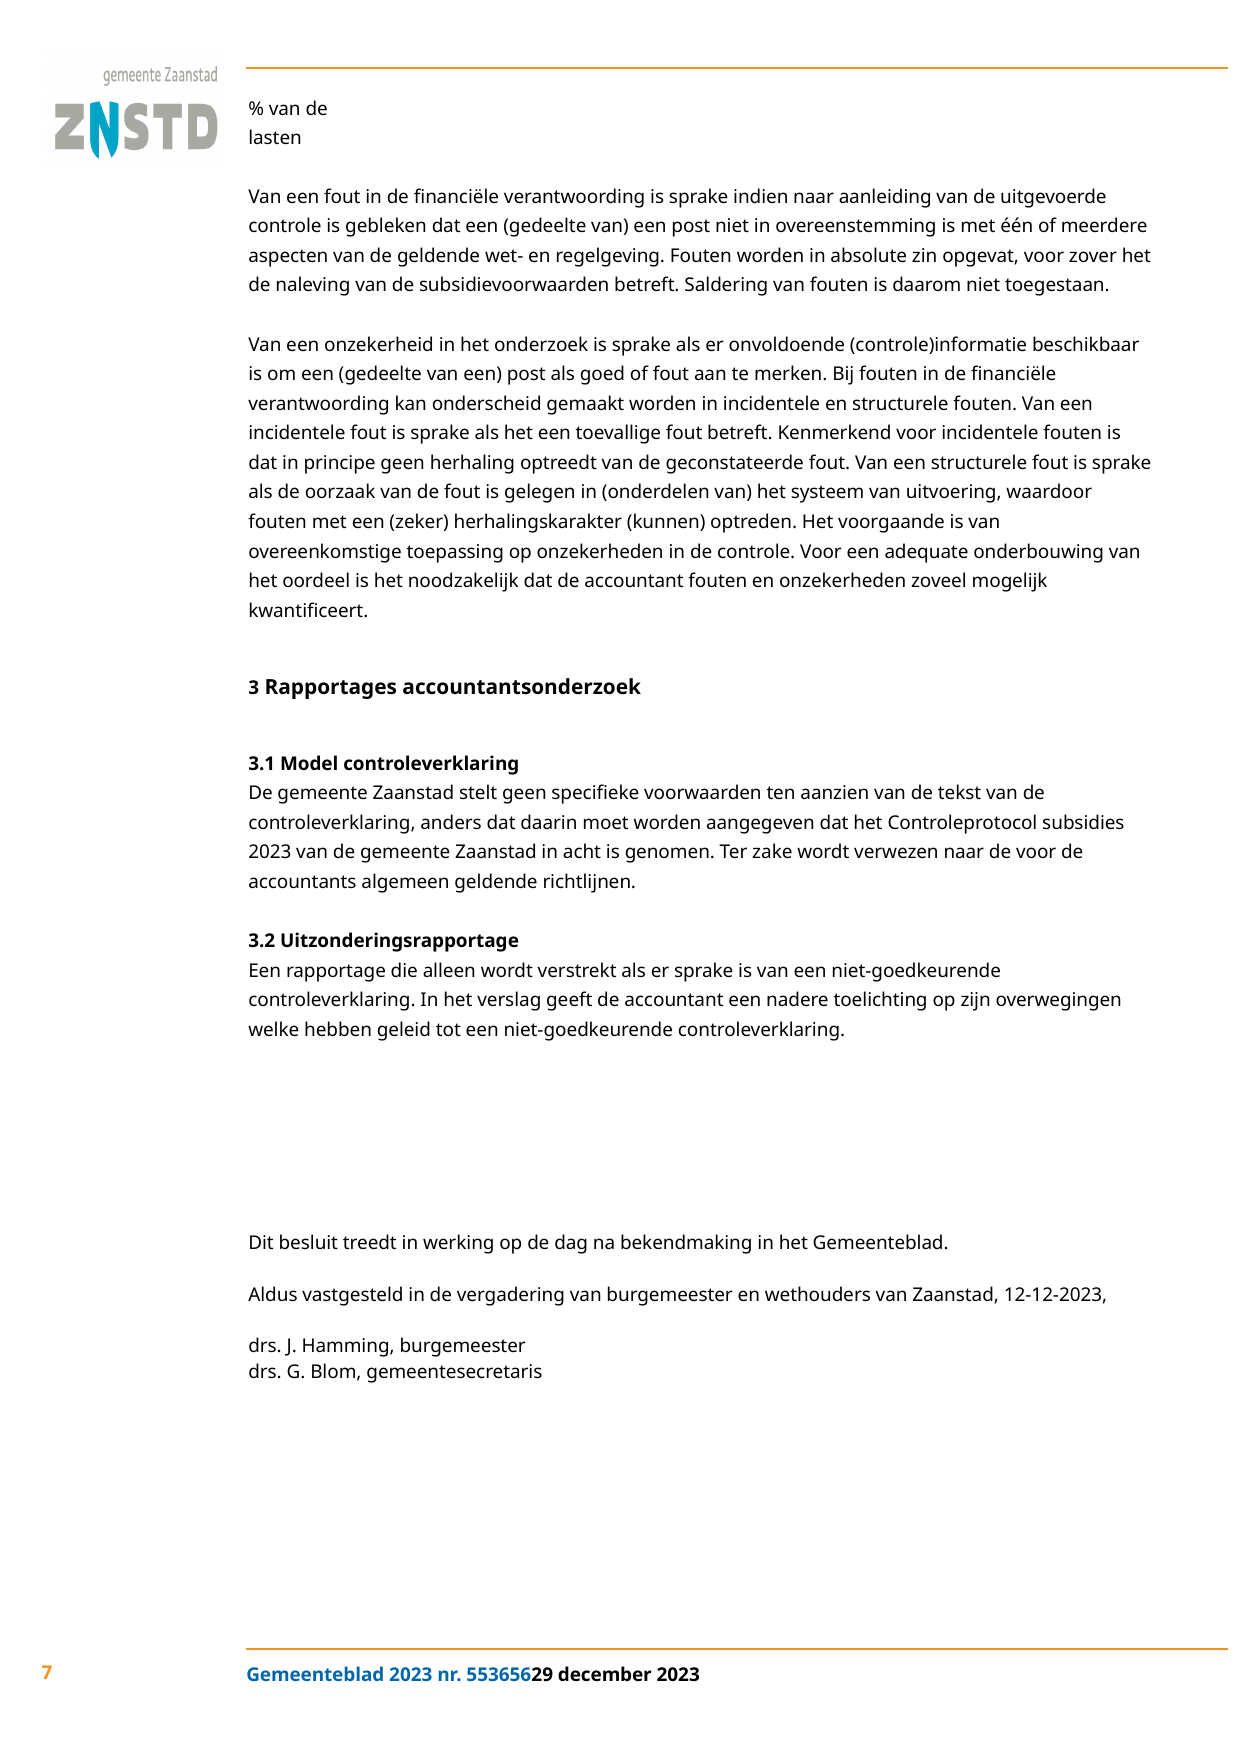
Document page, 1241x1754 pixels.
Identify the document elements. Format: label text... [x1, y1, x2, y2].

text Een rapportage die alleen wordt verstrekt als er sprake is van een niet-goedkeurende controleverklaring. In het verslag geeft de accountant een nadere toelichting op zijn overwegingen welke hebben geleid tot een niet-goedkeurende controleverklaring. [248, 957, 1152, 1042]
picture [41, 47, 231, 172]
table_cell [635, 95, 764, 150]
table_cell [506, 95, 635, 150]
text De gemeente Zaanstad stelt geen specifieke voorwaarden ten aanzien van de tekst van de controleverklaring, anders dat daarin moet worden aangegeven dat het Controleprotocol subsidies 2023 van de gemeente Zaanstad in acht is genomen. Ter zake wordt verwezen naar de voor de accountants algemeen geldende richtlijnen. [248, 779, 1152, 894]
table_cell [894, 95, 1022, 150]
text 3 Rapportages accountantsonderzoek [248, 672, 1152, 701]
text Aldus vastgesteld in de vergadering van burgemeester en wethouders van Zaanstad, 12-12-2023, [248, 1281, 1152, 1307]
text 3.1 Model controleverklaring [248, 750, 1152, 776]
text Dit besluit treedt in werking op de dag na bekendmaking in het Gemeenteblad. [248, 1229, 1152, 1255]
text drs. G. Blom, gemeentesecretaris [248, 1358, 1152, 1384]
table_cell [377, 95, 506, 150]
text drs. J. Hamming, burgemeester [248, 1332, 1152, 1358]
text 3.2 Uitzonderingsrapportage [248, 927, 1152, 953]
table_cell [1023, 95, 1152, 150]
table_cell [764, 95, 893, 150]
table_cell % van de lasten [248, 95, 377, 150]
text Van een onzekerheid in het onderzoek is sprake als er onvoldoende (controle)informatie beschikbaar is om een (gedeelte van een) post als goed of fout aan te merken. Bij fouten in de financiële verantwoording kan onderscheid gemaakt worden in incidentele en structurele fouten. Van een incidentele fout is sprake als het een toevallige fout betreft. Kenmerkend voor incidentele fouten is dat in principe geen herhaling optreedt van de geconstateerde fout. Van een structurele fout is sprake als de oorzaak van de fout is gelegen in (onderdelen van) het systeem van uitvoering, waardoor fouten met een (zeker) herhalingskarakter (kunnen) optreden. Het voorgaande is van overeenkomstige toepassing op onzekerheden in de controle. Voor een adequate onderbouwing van het oordeel is het noodzakelijk dat de accountant fouten en onzekerheden zoveel mogelijk kwantificeert. [248, 331, 1152, 623]
text Van een fout in de financiële verantwoording is sprake indien naar aanleiding van de uitgevoerde controle is gebleken dat een (gedeelte van) een post niet in overeenstemming is met één of meerdere aspecten van de geldende wet- en regelgeving. Fouten worden in absolute zin opgevat, voor zover het de naleving van de subsidievoorwaarden betreft. Saldering van fouten is daarom niet toegestaan. [248, 183, 1152, 297]
